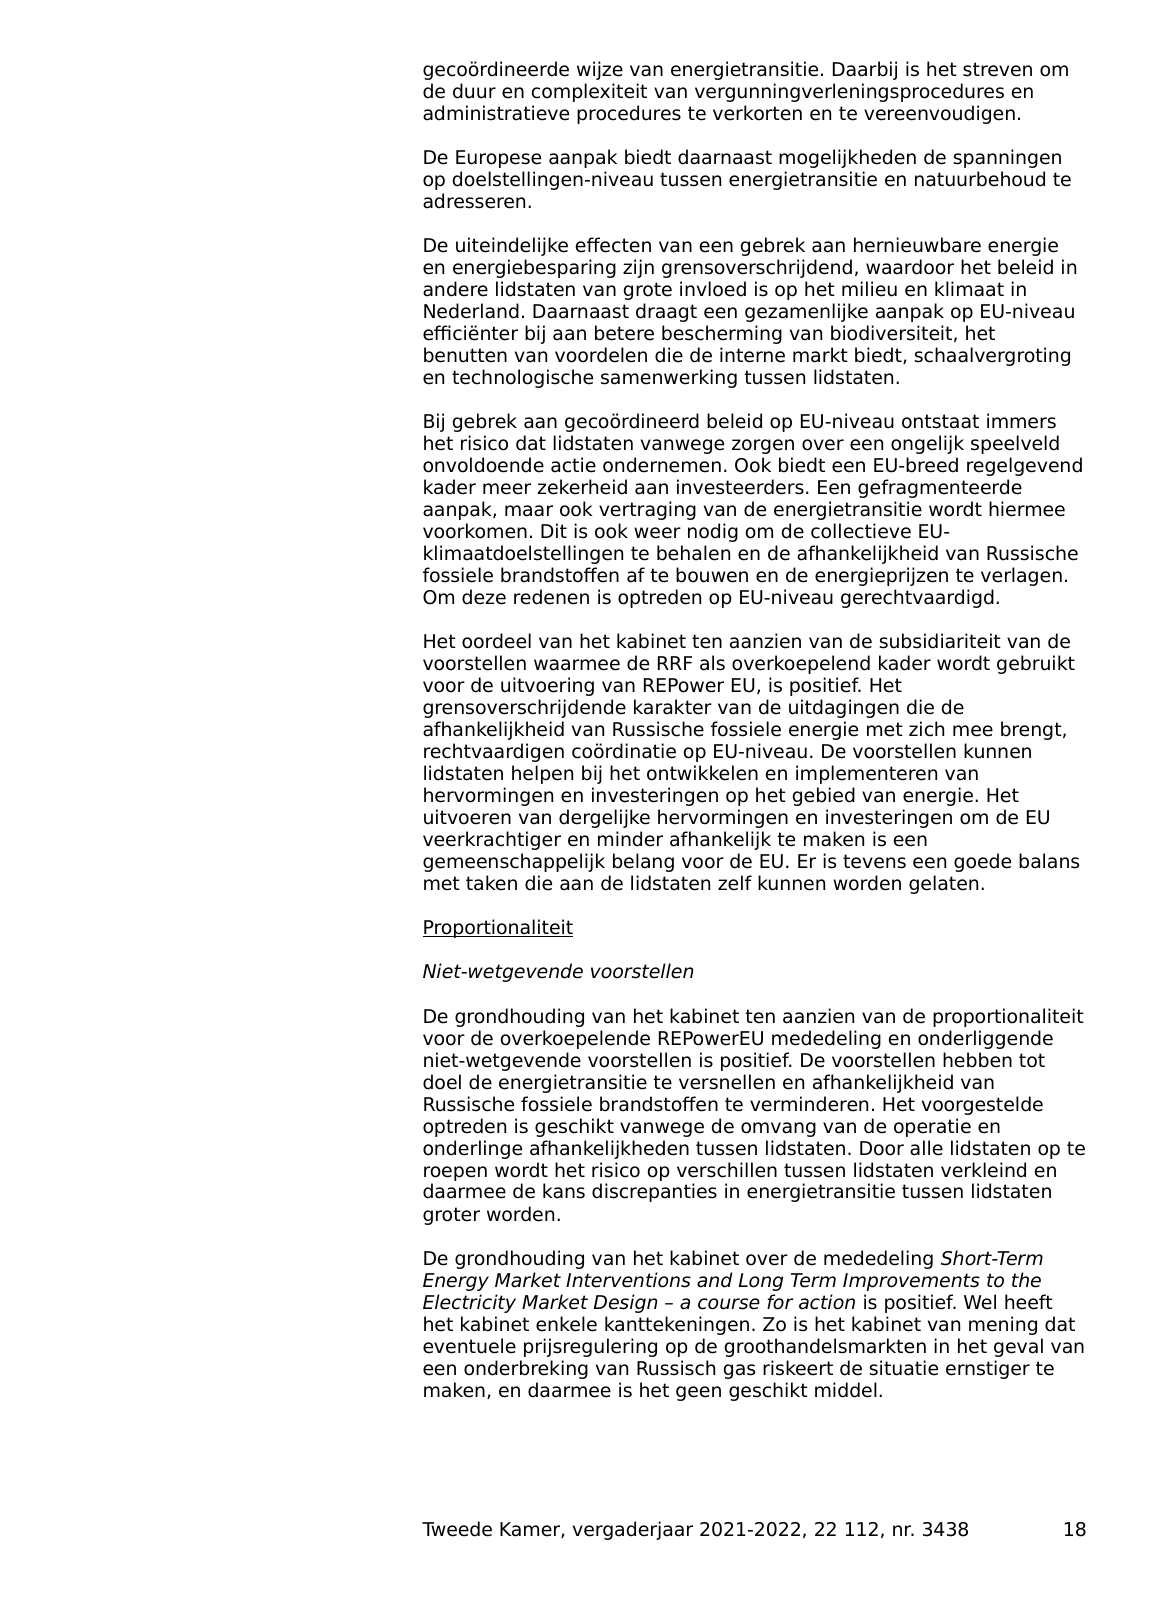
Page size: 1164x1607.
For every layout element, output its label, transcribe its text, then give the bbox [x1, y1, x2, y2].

text De Europese aanpak biedt daarnaast mogelijkheden de spanningen op doelstellingen-niveau tussen energietransitie en natuurbehoud te adresseren. [422, 147, 1087, 213]
text gecoördineerde wijze van energietransitie. Daarbij is het streven om de duur en complexiteit van vergunningverleningsprocedures en administratieve procedures te verkorten en te vereenvoudigen. [422, 59, 1087, 125]
text De uiteindelijke effecten van een gebrek aan hernieuwbare energie en energiebesparing zijn grensoverschrijdend, waardoor het beleid in andere lidstaten van grote invloed is op het milieu en klimaat in Nederland. Daarnaast draagt een gezamenlijke aanpak op EU-niveau efficiënter bij aan betere bescherming van biodiversiteit, het benutten van voordelen die de interne markt biedt, schaalvergroting en technologische samenwerking tussen lidstaten. [422, 235, 1087, 389]
subtitle Proportionaliteit [422, 917, 1087, 939]
text De grondhouding van het kabinet over de mededeling Short-Term Energy Market Interventions and Long Term Improvements to the Electricity Market Design – a course for action is positief. Wel heeft het kabinet enkele kanttekeningen. Zo is het kabinet van mening dat eventuele prijsregulering op de groothandelsmarkten in het geval van een onderbreking van Russisch gas riskeert de situatie ernstiger te maken, en daarmee is het geen geschikt middel. [422, 1248, 1087, 1401]
text Het oordeel van het kabinet ten aanzien van de subsidiariteit van de voorstellen waarmee de RRF als overkoepelend kader wordt gebruikt voor de uitvoering van REPower EU, is positief. Het grensoverschrijdende karakter van de uitdagingen die de afhankelijkheid van Russische fossiele energie met zich mee brengt, rechtvaardigen coördinatie op EU-niveau. De voorstellen kunnen lidstaten helpen bij het ontwikkelen en implementeren van hervormingen en investeringen op het gebied van energie. Het uitvoeren van dergelijke hervormingen en investeringen om de EU veerkrachtiger en minder afhankelijk te maken is een gemeenschappelijk belang voor de EU. Er is tevens een goede balans met taken die aan de lidstaten zelf kunnen worden gelaten. [422, 631, 1087, 895]
text De grondhouding van het kabinet ten aanzien van de proportionaliteit voor de overkoepelende REPowerEU mededeling en onderliggende niet-wetgevende voorstellen is positief. De voorstellen hebben tot doel de energietransitie te versnellen en afhankelijkheid van Russische fossiele brandstoffen te verminderen. Het voorgestelde optreden is geschikt vanwege de omvang van de operatie en onderlinge afhankelijkheden tussen lidstaten. Door alle lidstaten op te roepen wordt het risico op verschillen tussen lidstaten verkleind en daarmee de kans discrepanties in energietransitie tussen lidstaten groter worden. [422, 1006, 1087, 1225]
text Bij gebrek aan gecoördineerd beleid op EU-niveau ontstaat immers het risico dat lidstaten vanwege zorgen over een ongelijk speelveld onvoldoende actie ondernemen. Ook biedt een EU-breed regelgevend kader meer zekerheid aan investeerders. Een gefragmenteerde aanpak, maar ook vertraging van de energietransitie wordt hiermee voorkomen. Dit is ook weer nodig om de collectieve EU-klimaatdoelstellingen te behalen en de afhankelijkheid van Russische fossiele brandstoffen af te bouwen en de energieprijzen te verlagen. Om deze redenen is optreden op EU-niveau gerechtvaardigd. [422, 411, 1087, 609]
subtitle Niet-wetgevende voorstellen [422, 961, 1087, 983]
